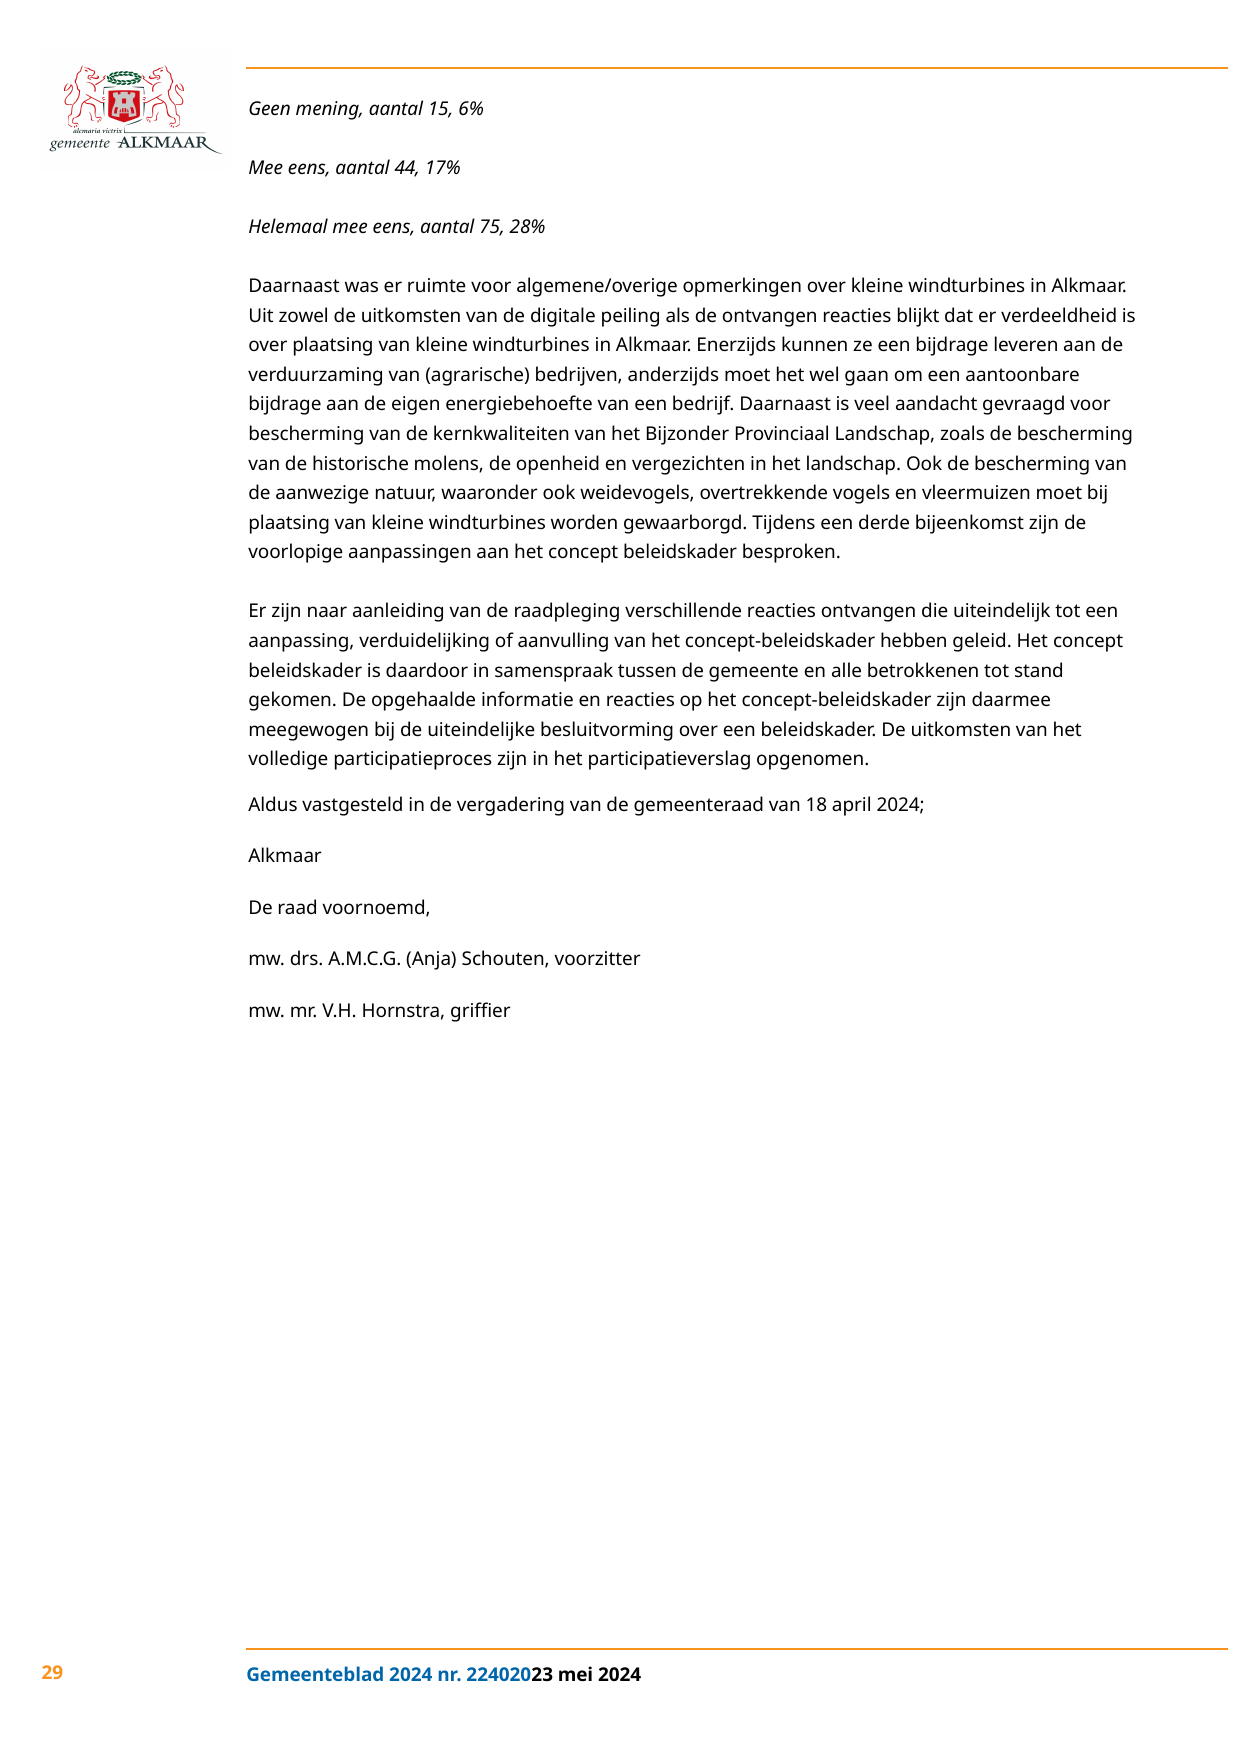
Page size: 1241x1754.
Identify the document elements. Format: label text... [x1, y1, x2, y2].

text mw. drs. A.M.C.G. (Anja) Schouten, voorzitter [248, 946, 1152, 971]
text Helemaal mee eens, aantal 75, 28% [248, 213, 1152, 239]
text De raad voornoemd, [248, 894, 1152, 920]
text Mee eens, aantal 44, 17% [248, 154, 1152, 180]
text Er zijn naar aanleiding van de raadpleging verschillende reacties ontvangen die uiteindelijk tot een aanpassing, verduidelijking of aanvulling van het concept-beleidskader hebben geleid. Het concept beleidskader is daardoor in samenspraak tussen de gemeente en alle betrokkenen tot stand gekomen. De opgehaalde informatie en reacties op het concept-beleidskader zijn daarmee meegewogen bij de uiteindelijke besluitvorming over een beleidskader. De uitkomsten van het volledige participatieproces zijn in het participatieverslag opgenomen. [248, 598, 1152, 771]
text mw. mr. V.H. Hornstra, griffier [248, 997, 1152, 1023]
text Daarnaast was er ruimte voor algemene/overige opmerkingen over kleine windturbines in Alkmaar. Uit zowel de uitkomsten van de digitale peiling als de ontvangen reacties blijkt dat er verdeeldheid is over plaatsing van kleine windturbines in Alkmaar. Enerzijds kunnen ze een bijdrage leveren aan de verduurzaming van (agrarische) bedrijven, anderzijds moet het wel gaan om een aantoonbare bijdrage aan de eigen energiebehoefte van een bedrijf. Daarnaast is veel aandacht gevraagd voor bescherming van de kernkwaliteiten van het Bijzonder Provinciaal Landschap, zoals de bescherming van de historische molens, de openheid en vergezichten in het landschap. Ook de bescherming van de aanwezige natuur, waaronder ook weidevogels, overtrekkende vogels en vleermuizen moet bij plaatsing van kleine windturbines worden gewaarborgd. Tijdens een derde bijeenkomst zijn de voorlopige aanpassingen aan het concept beleidskader besproken. [248, 272, 1152, 564]
text Geen mening, aantal 15, 6% [248, 95, 1152, 121]
text Alkmaar [248, 843, 1152, 868]
picture [41, 47, 231, 172]
text Aldus vastgesteld in de vergadering van de gemeenteraad van 18 april 2024; [248, 791, 1152, 817]
